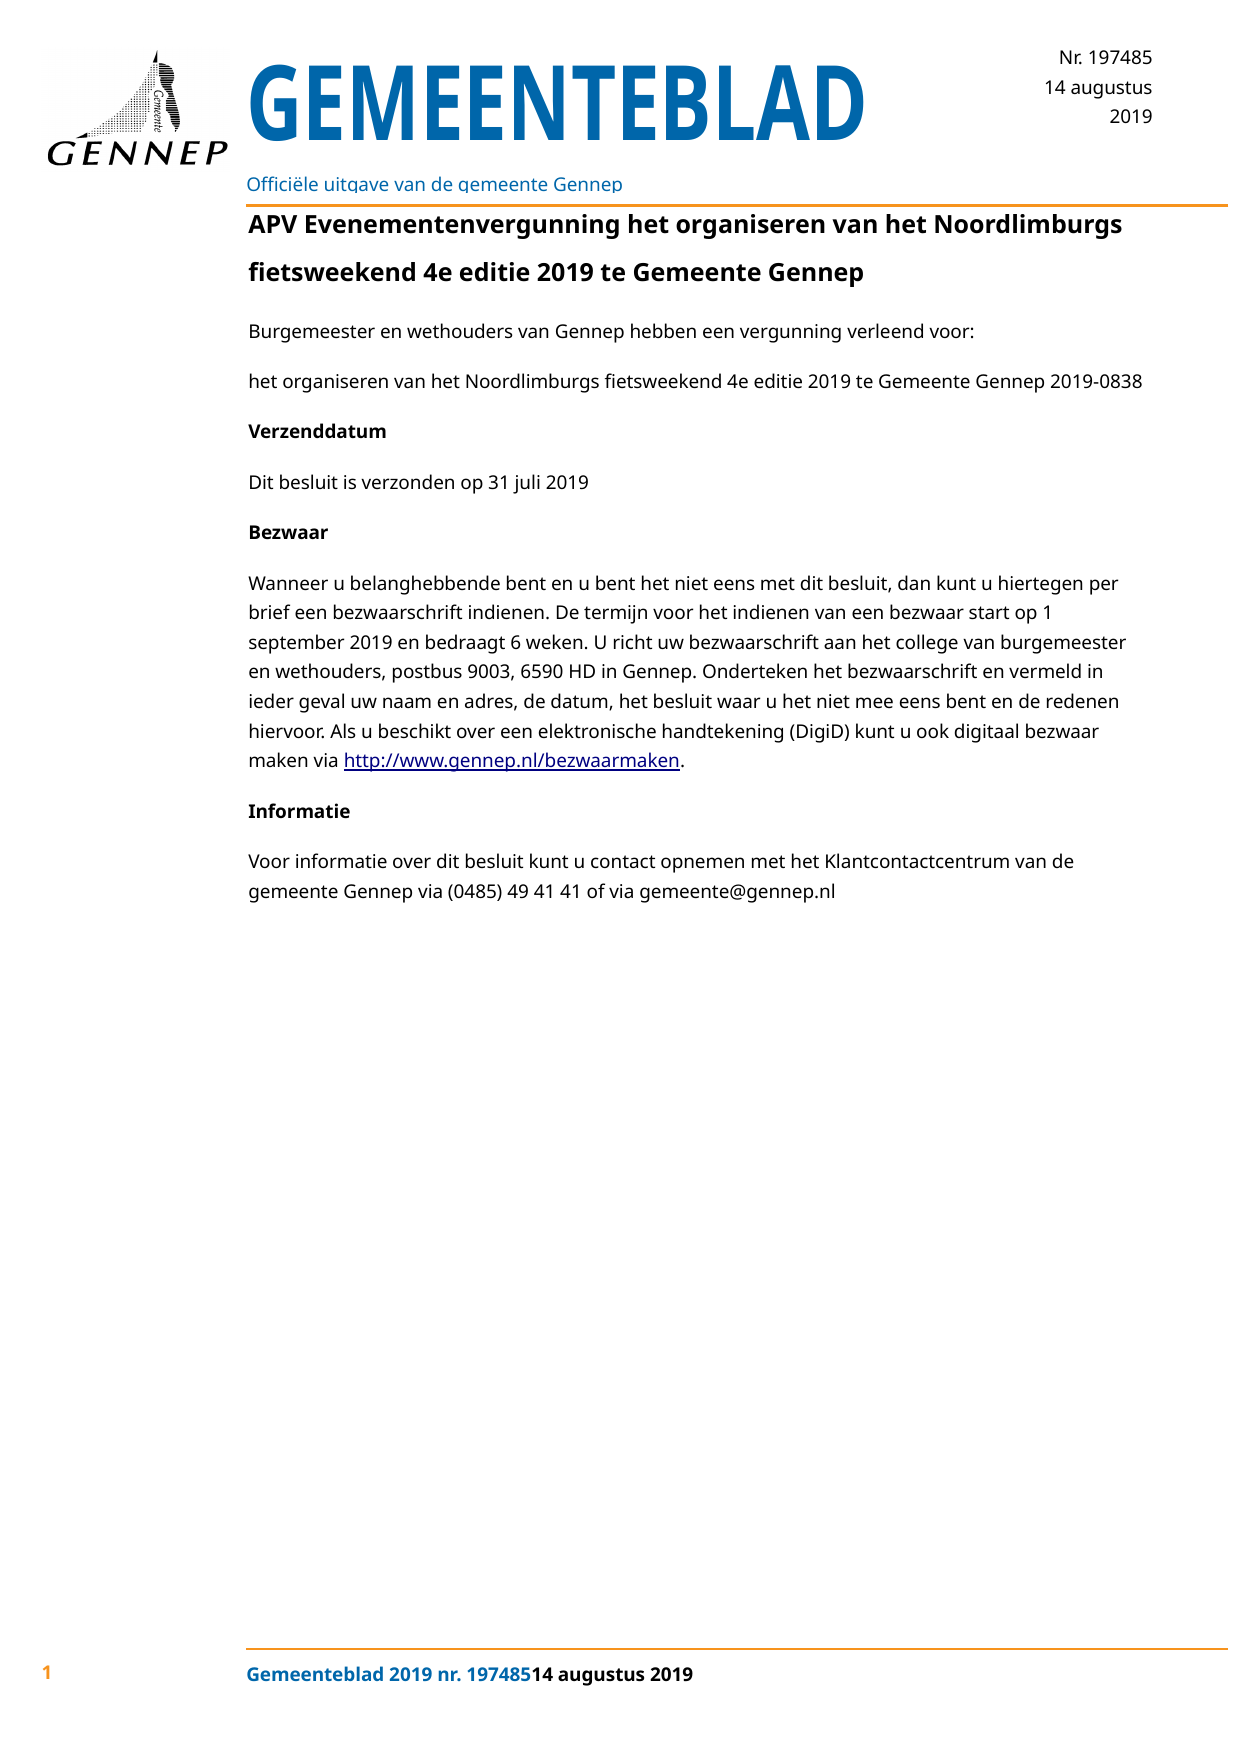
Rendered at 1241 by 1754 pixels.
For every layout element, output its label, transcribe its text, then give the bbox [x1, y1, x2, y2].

picture [41, 47, 231, 172]
text Bezwaar [248, 519, 1152, 545]
text Wanneer u belanghebbende bent en u bent het niet eens met dit besluit, dan kunt u hiertegen per brief een bezwaarschrift indienen. De termijn voor het indienen van een bezwaar start op 1 september 2019 en bedraagt 6 weken. U richt uw bezwaarschrift aan het college van burgemeester en wethouders, postbus 9003, 6590 HD in Gennep. Onderteken het bezwaarschrift en vermeld in ieder geval uw naam en adres, de datum, het besluit waar u het niet mee eens bent en de redenen hiervoor. Als u beschikt over een elektronische handtekening (DigiD) kunt u ook digitaal bezwaar maken via http://www.gennep.nl/bezwaarmaken. [248, 570, 1152, 773]
text Burgemeester en wethouders van Gennep hebben een vergunning verleend voor: [248, 318, 1152, 344]
text Verzenddatum [248, 419, 1152, 444]
text Voor informatie over dit besluit kunt u contact opnemen met het Klantcontactcentrum van de gemeente Gennep via (0485) 49 41 41 of via gemeente@gennep.nl [248, 848, 1152, 904]
text Dit besluit is verzonden op 31 juli 2019 [248, 469, 1152, 495]
text Informatie [248, 798, 1152, 824]
text het organiseren van het Noordlimburgs fietsweekend 4e editie 2019 te Gemeente Gennep 2019-0838 [248, 368, 1152, 394]
text APV Evenementenvergunning het organiseren van het Noordlimburgs fietsweekend 4e editie 2019 te Gemeente Gennep [248, 207, 1152, 288]
